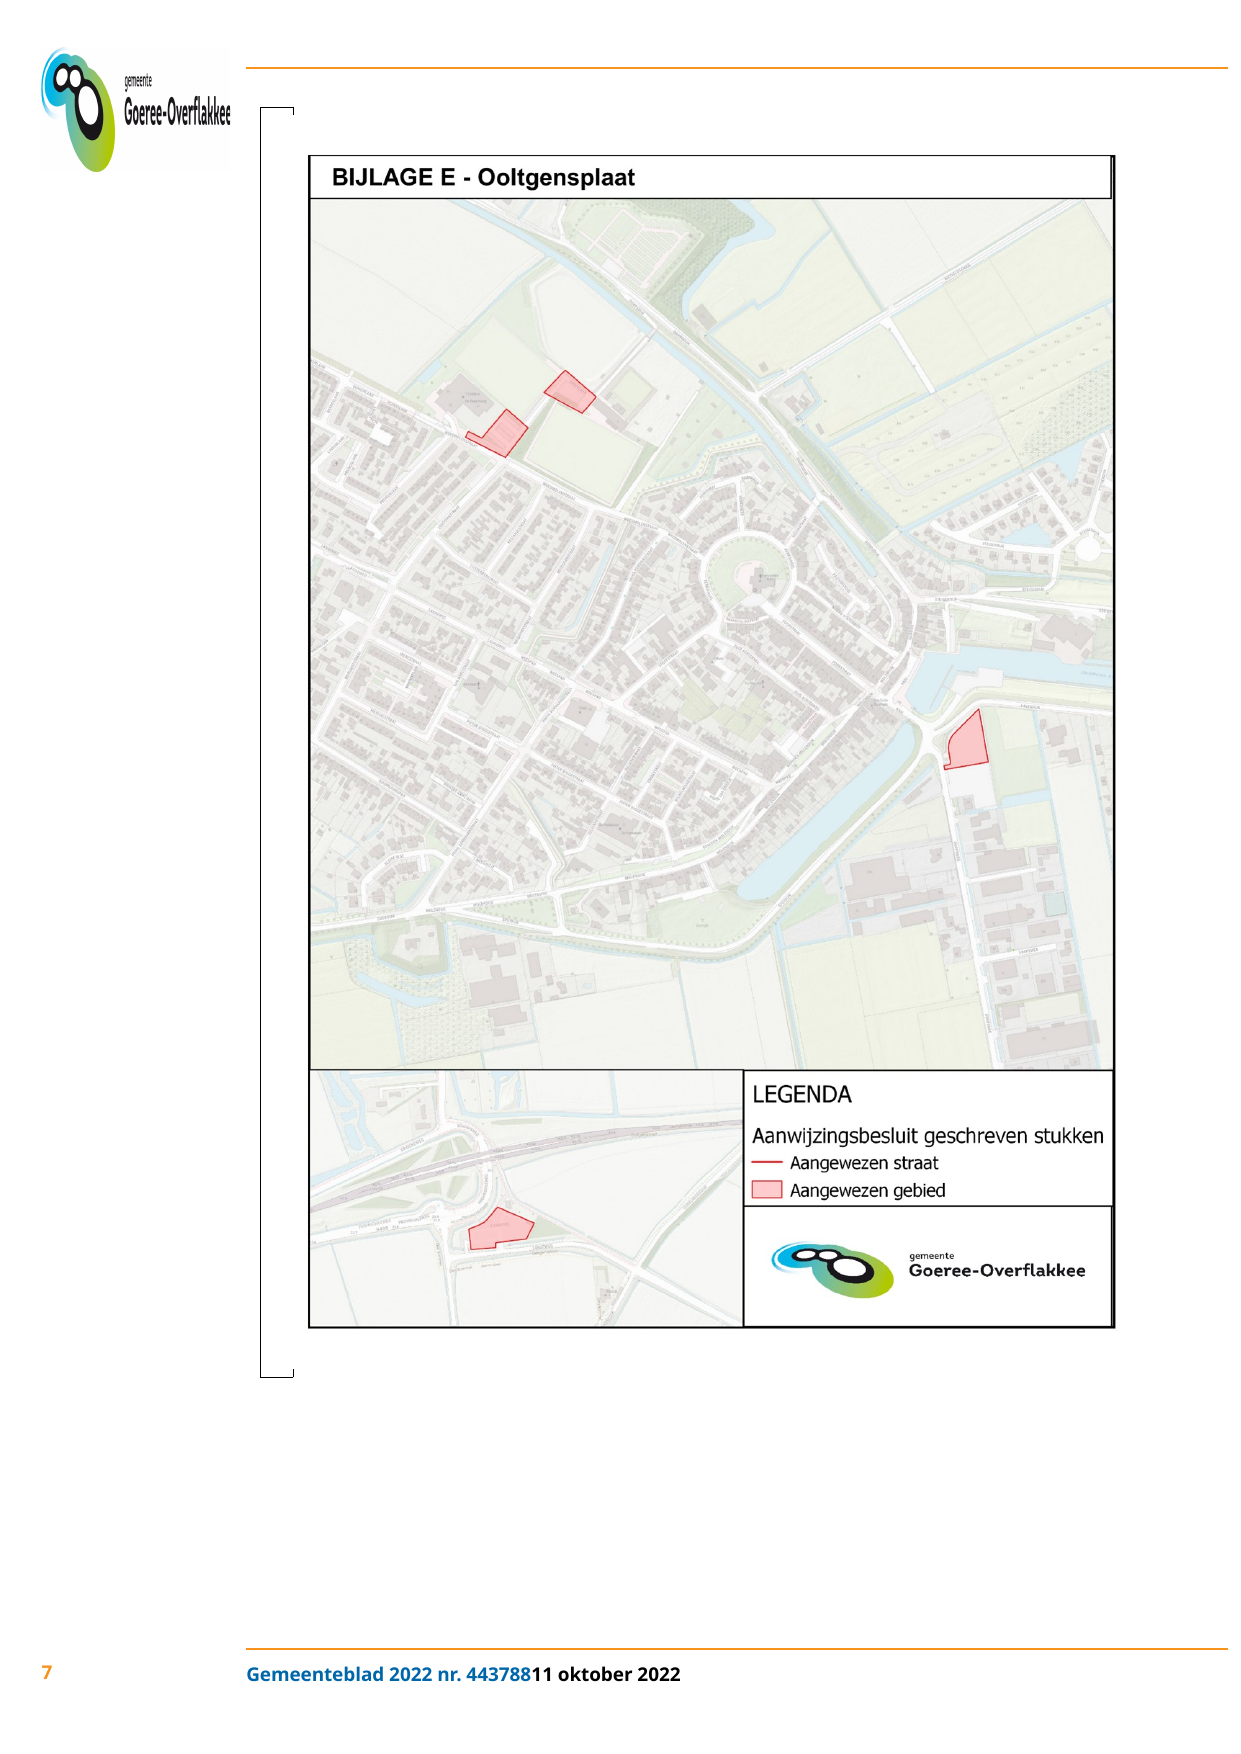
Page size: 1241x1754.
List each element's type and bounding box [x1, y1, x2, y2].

picture [268, 115, 1155, 1369]
picture [41, 47, 231, 172]
